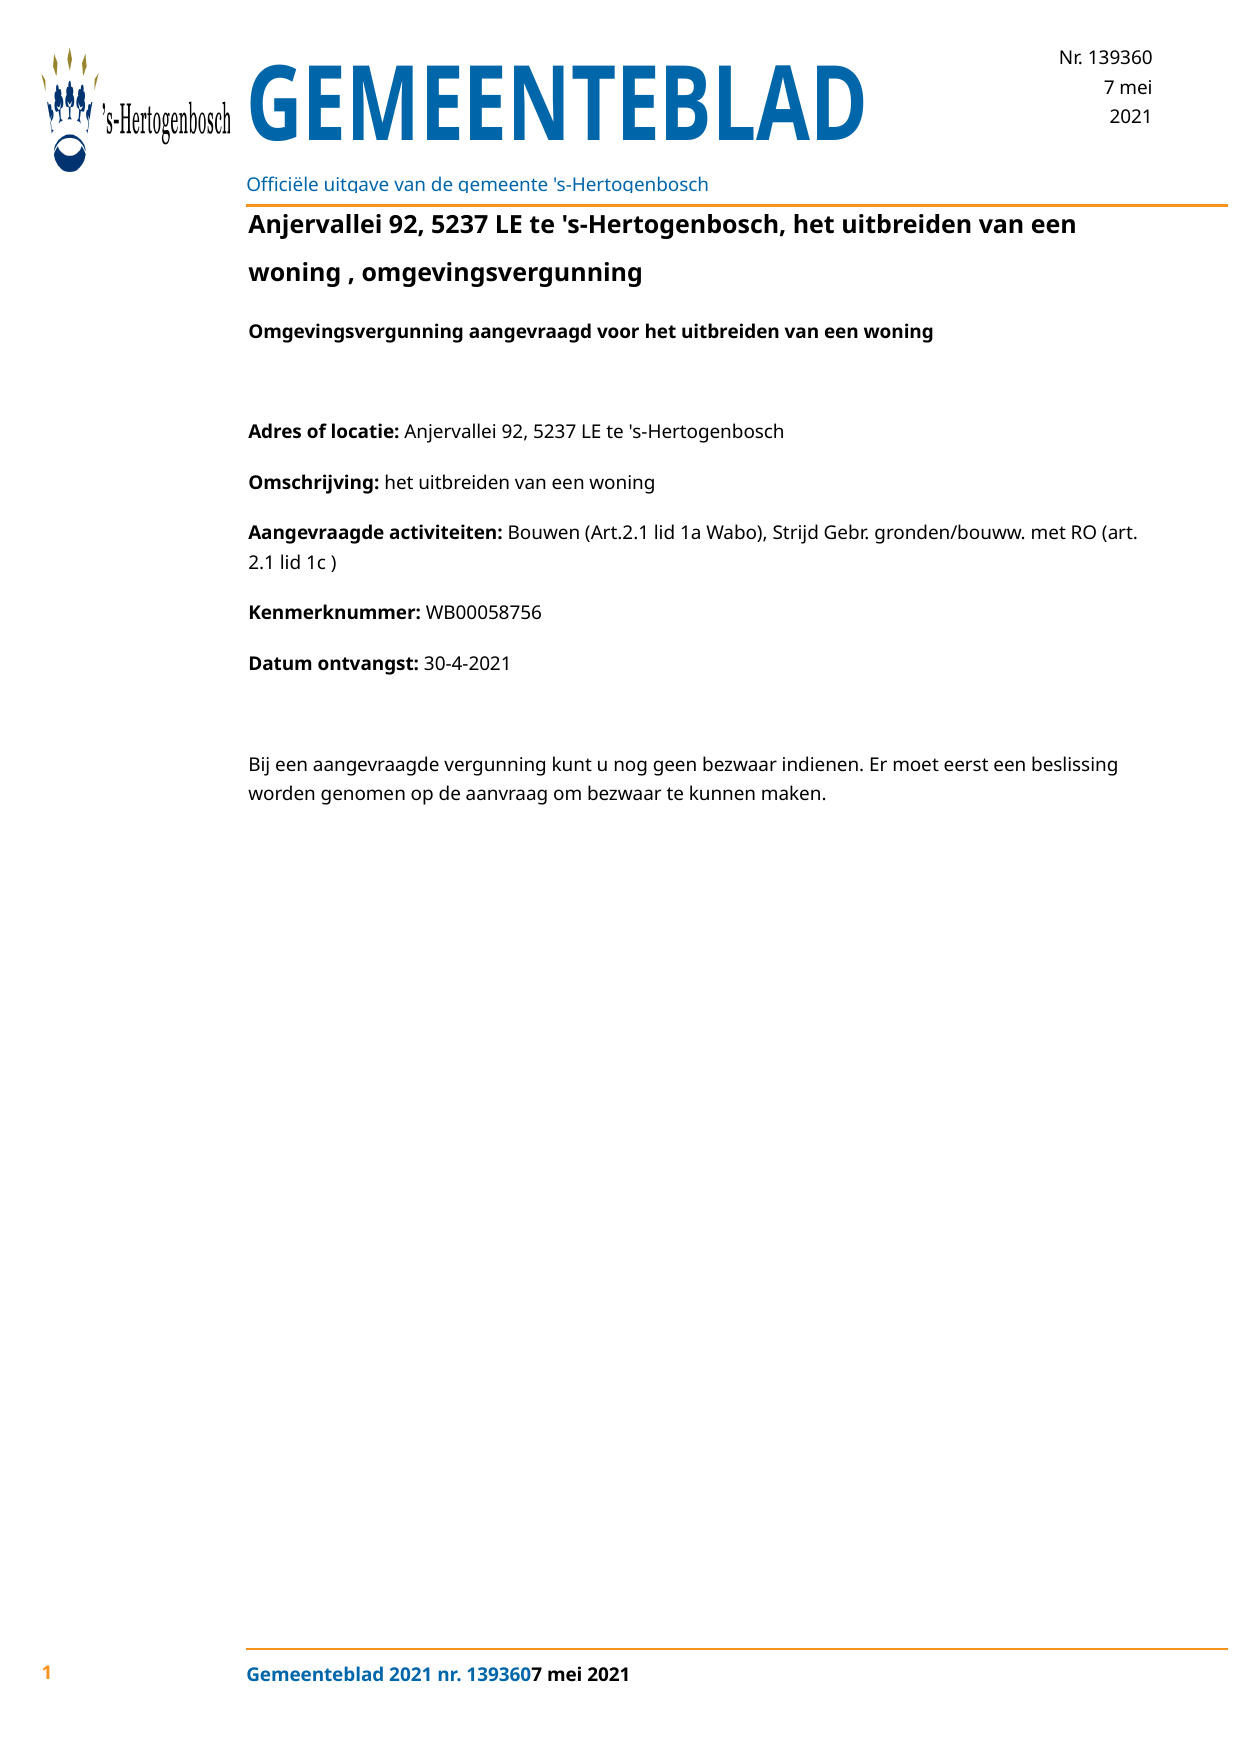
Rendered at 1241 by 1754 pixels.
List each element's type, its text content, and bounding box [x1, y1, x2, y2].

picture [41, 47, 231, 172]
text Adres of locatie: Anjervallei 92, 5237 LE te 's-Hertogenbosch [248, 419, 1152, 444]
text Kenmerknummer: WB00058756 [248, 599, 1152, 625]
text Omgevingsvergunning aangevraagd voor het uitbreiden van een woning [248, 318, 1152, 344]
text Datum ontvangst: 30-4-2021 [248, 650, 1152, 676]
text Aangevraagde activiteiten: Bouwen (Art.2.1 lid 1a Wabo), Strijd Gebr. gronden/bouww. met RO (art. 2.1 lid 1c ) [248, 519, 1152, 575]
text Omschrijving: het uitbreiden van een woning [248, 469, 1152, 495]
text Bij een aangevraagde vergunning kunt u nog geen bezwaar indienen. Er moet eerst een beslissing worden genomen op de aanvraag om bezwaar te kunnen maken. [248, 751, 1152, 806]
text Anjervallei 92, 5237 LE te 's-Hertogenbosch, het uitbreiden van een woning , omgevingsvergunning [248, 207, 1152, 288]
